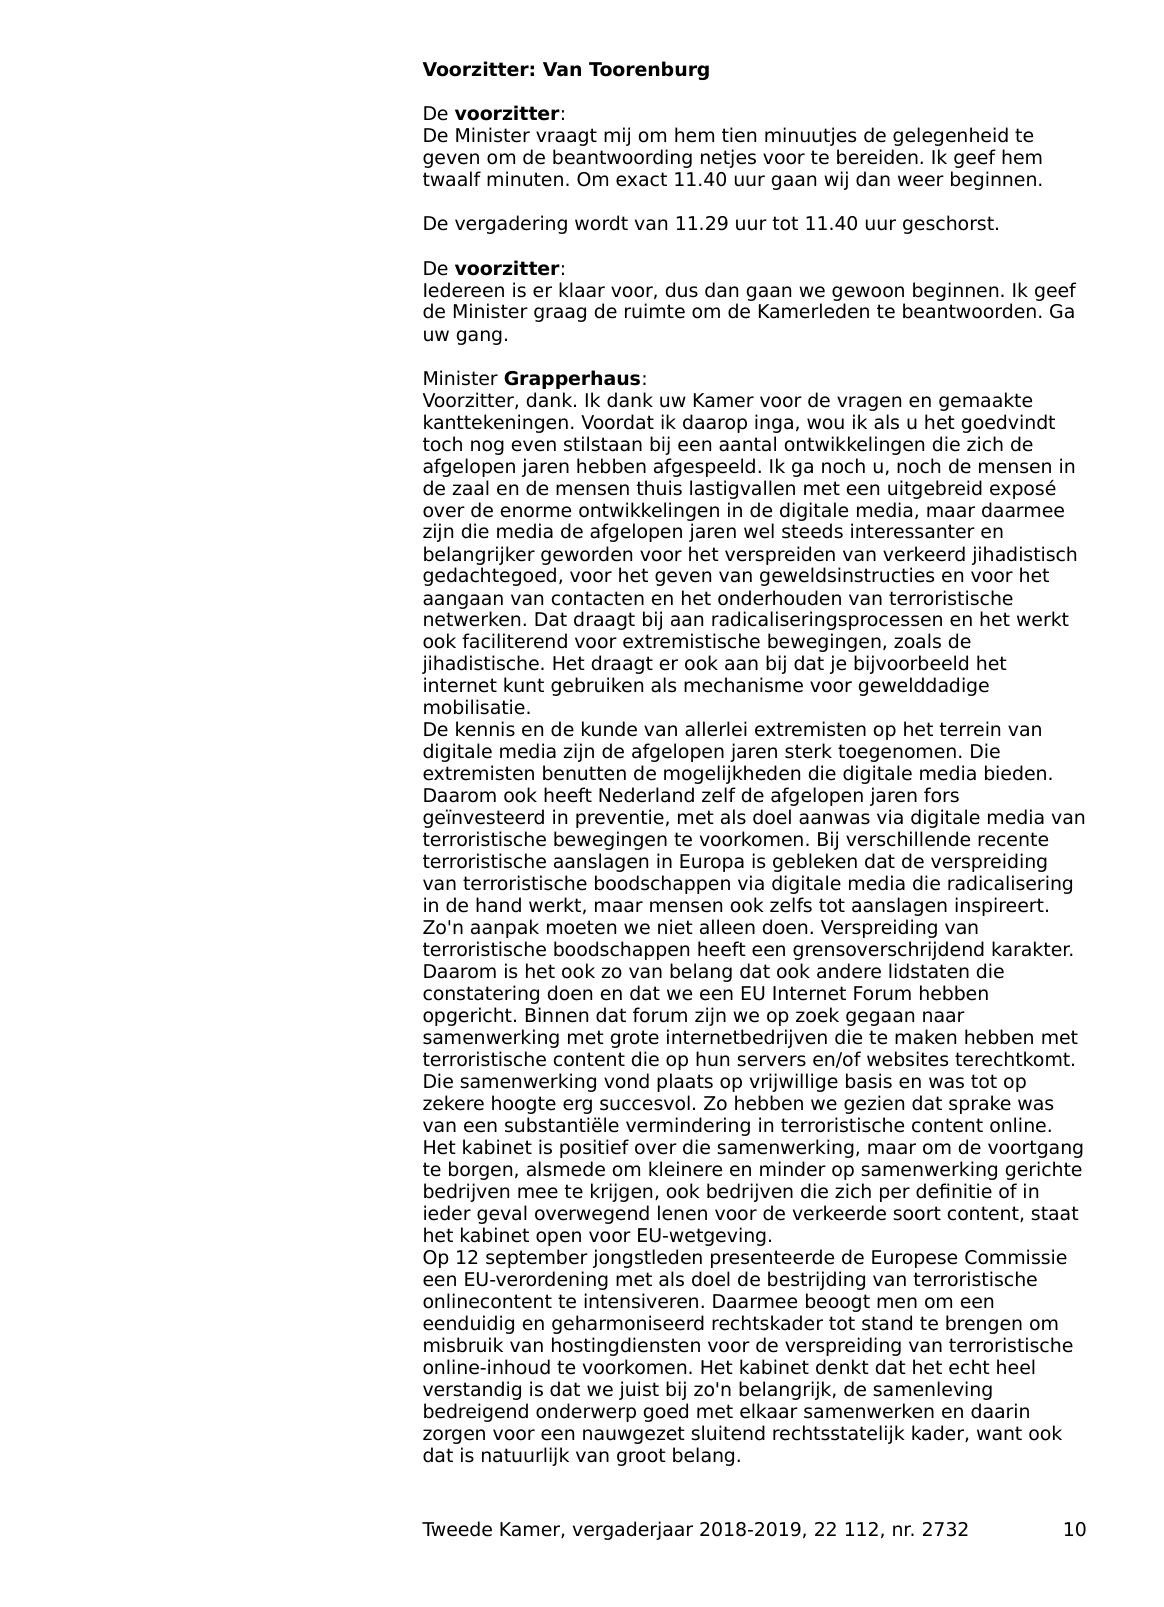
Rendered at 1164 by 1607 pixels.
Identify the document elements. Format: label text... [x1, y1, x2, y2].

text Minister Grapperhaus: [422, 368, 1087, 389]
text De vergadering wordt van 11.29 uur tot 11.40 uur geschorst. [422, 213, 1087, 235]
text Op 12 september jongstleden presenteerde de Europese Commissie een EU-verordening met als doel de bestrijding van terroristische onlinecontent te intensiveren. Daarmee beoogt men om een eenduidig en geharmoniseerd rechtskader tot stand te brengen om misbruik van hostingdiensten voor de verspreiding van terroristische online-inhoud te voorkomen. Het kabinet denkt dat het echt heel verstandig is dat we juist bij zo'n belangrijk, de samenleving bedreigend onderwerp goed met elkaar samenwerken en daarin zorgen voor een nauwgezet sluitend rechtsstatelijk kader, want ook dat is natuurlijk van groot belang. [422, 1247, 1087, 1467]
text De Minister vraagt mij om hem tien minuutjes de gelegenheid te geven om de beantwoording netjes voor te bereiden. Ik geef hem twaalf minuten. Om exact 11.40 uur gaan wij dan weer beginnen. [422, 125, 1087, 191]
subtitle Voorzitter: Van Toorenburg [422, 59, 1087, 81]
text De voorzitter: [422, 103, 1087, 125]
text Voorzitter, dank. Ik dank uw Kamer voor de vragen en gemaakte kanttekeningen. Voordat ik daarop inga, wou ik als u het goedvindt toch nog even stilstaan bij een aantal ontwikkelingen die zich de afgelopen jaren hebben afgespeeld. Ik ga noch u, noch de mensen in de zaal en de mensen thuis lastigvallen met een uitgebreid exposé over de enorme ontwikkelingen in de digitale media, maar daarmee zijn die media de afgelopen jaren wel steeds interessanter en belangrijker geworden voor het verspreiden van verkeerd jihadistisch gedachtegoed, voor het geven van geweldsinstructies en voor het aangaan van contacten en het onderhouden van terroristische netwerken. Dat draagt bij aan radicaliseringsprocessen en het werkt ook faciliterend voor extremistische bewegingen, zoals de jihadistische. Het draagt er ook aan bij dat je bijvoorbeeld het internet kunt gebruiken als mechanisme voor gewelddadige mobilisatie. [422, 389, 1087, 719]
text Iedereen is er klaar voor, dus dan gaan we gewoon beginnen. Ik geef de Minister graag de ruimte om de Kamerleden te beantwoorden. Ga uw gang. [422, 279, 1087, 345]
text De kennis en de kunde van allerlei extremisten op het terrein van digitale media zijn de afgelopen jaren sterk toegenomen. Die extremisten benutten de mogelijkheden die digitale media bieden. Daarom ook heeft Nederland zelf de afgelopen jaren fors geïnvesteerd in preventie, met als doel aanwas via digitale media van terroristische bewegingen te voorkomen. Bij verschillende recente terroristische aanslagen in Europa is gebleken dat de verspreiding van terroristische boodschappen via digitale media die radicalisering in de hand werkt, maar mensen ook zelfs tot aanslagen inspireert. [422, 719, 1087, 917]
text De voorzitter: [422, 257, 1087, 279]
text Zo'n aanpak moeten we niet alleen doen. Verspreiding van terroristische boodschappen heeft een grensoverschrijdend karakter. Daarom is het ook zo van belang dat ook andere lidstaten die constatering doen en dat we een EU Internet Forum hebben opgericht. Binnen dat forum zijn we op zoek gegaan naar samenwerking met grote internetbedrijven die te maken hebben met terroristische content die op hun servers en/of websites terechtkomt. Die samenwerking vond plaats op vrijwillige basis en was tot op zekere hoogte erg succesvol. Zo hebben we gezien dat sprake was van een substantiële vermindering in terroristische content online. Het kabinet is positief over die samenwerking, maar om de voortgang te borgen, alsmede om kleinere en minder op samenwerking gerichte bedrijven mee te krijgen, ook bedrijven die zich per definitie of in ieder geval overwegend lenen voor de verkeerde soort content, staat het kabinet open voor EU-wetgeving. [422, 917, 1087, 1247]
